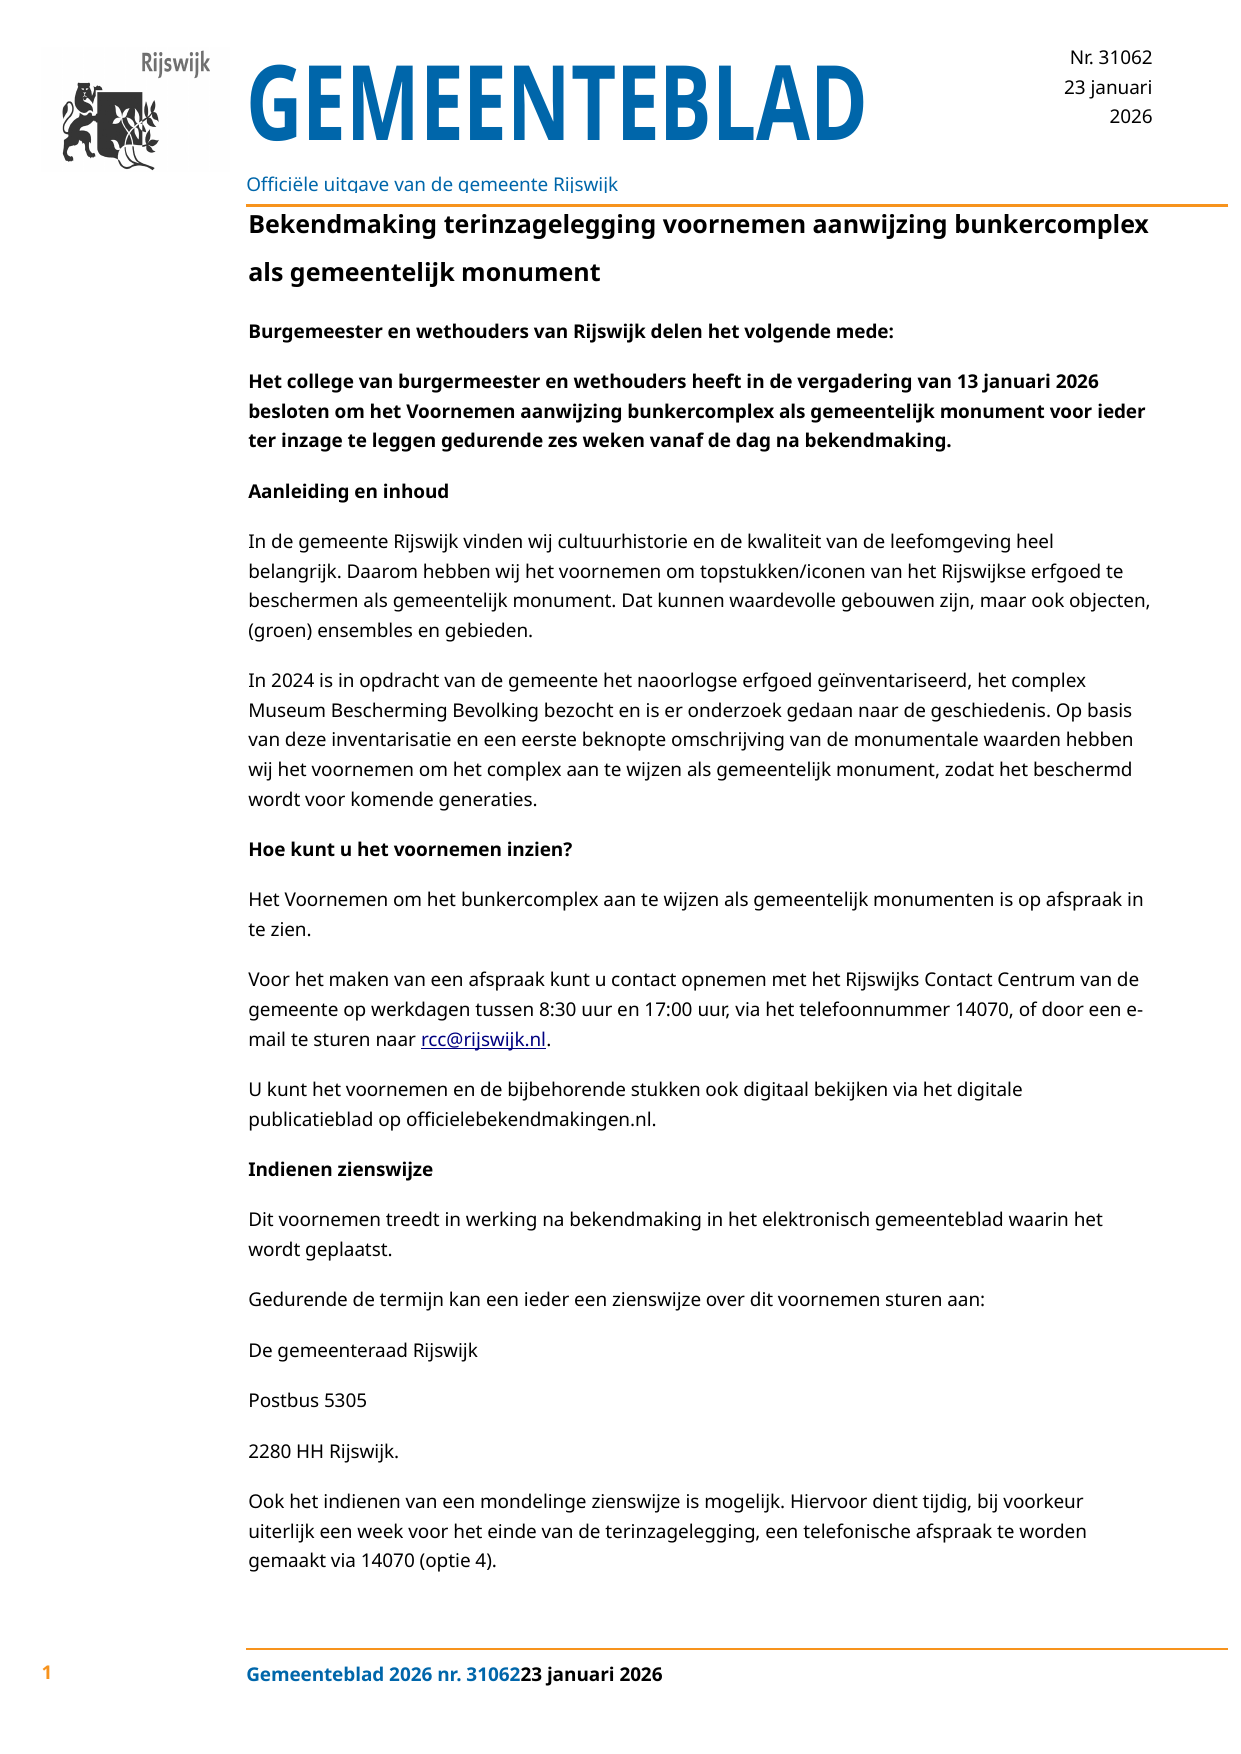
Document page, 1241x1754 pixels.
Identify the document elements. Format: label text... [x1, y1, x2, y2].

text Bekendmaking terinzagelegging voornemen aanwijzing bunkercomplex als gemeentelijk monument [248, 207, 1152, 288]
text Hoe kunt u het voornemen inzien? [248, 836, 1152, 862]
text Voor het maken van een afspraak kunt u contact opnemen met het Rijswijks Contact Centrum van de gemeente op werkdagen tussen 8:30 uur en 17:00 uur, via het telefoonnummer 14070, of door een e-mail te sturen naar rcc@rijswijk.nl. [248, 967, 1152, 1052]
text Burgemeester en wethouders van Rijswijk delen het volgende mede: [248, 318, 1152, 344]
text De gemeenteraad Rijswijk [248, 1337, 1152, 1363]
text Ook het indienen van een mondelinge zienswijze is mogelijk. Hiervoor dient tijdig, bij voorkeur uiterlijk een week voor het einde van de terinzagelegging, een telefonische afspraak te worden gemaakt via 14070 (optie 4). [248, 1488, 1152, 1573]
text 2280 HH Rijswijk. [248, 1438, 1152, 1464]
text Het Voornemen om het bunkercomplex aan te wijzen als gemeentelijk monumenten is op afspraak in te zien. [248, 887, 1152, 942]
picture [41, 47, 231, 172]
text Gedurende de termijn kan een ieder een zienswijze over dit voornemen sturen aan: [248, 1287, 1152, 1312]
text Dit voornemen treedt in werking na bekendmaking in het elektronisch gemeenteblad waarin het wordt geplaatst. [248, 1207, 1152, 1262]
text Het college van burgermeester en wethouders heeft in de vergadering van 13 januari 2026 besloten om het Voornemen aanwijzing bunkercomplex als gemeentelijk monument voor ieder ter inzage te leggen gedurende zes weken vanaf de dag na bekendmaking. [248, 368, 1152, 453]
text In 2024 is in opdracht van de gemeente het naoorlogse erfgoed geïnventariseerd, het complex Museum Bescherming Bevolking bezocht en is er onderzoek gedaan naar de geschiedenis. Op basis van deze inventarisatie en een eerste beknopte omschrijving van de monumentale waarden hebben wij het voornemen om het complex aan te wijzen als gemeentelijk monument, zodat het beschermd wordt voor komende generaties. [248, 667, 1152, 812]
text Indienen zienswijze [248, 1156, 1152, 1182]
text Aanleiding en inhoud [248, 478, 1152, 504]
text Postbus 5305 [248, 1387, 1152, 1413]
text U kunt het voornemen en de bijbehorende stukken ook digitaal bekijken via het digitale publicatieblad op officielebekendmakingen.nl. [248, 1076, 1152, 1132]
text In de gemeente Rijswijk vinden wij cultuurhistorie en de kwaliteit van de leefomgeving heel belangrijk. Daarom hebben wij het voornemen om topstukken/iconen van het Rijswijkse erfgoed te beschermen als gemeentelijk monument. Dat kunnen waardevolle gebouwen zijn, maar ook objecten, (groen) ensembles en gebieden. [248, 528, 1152, 643]
